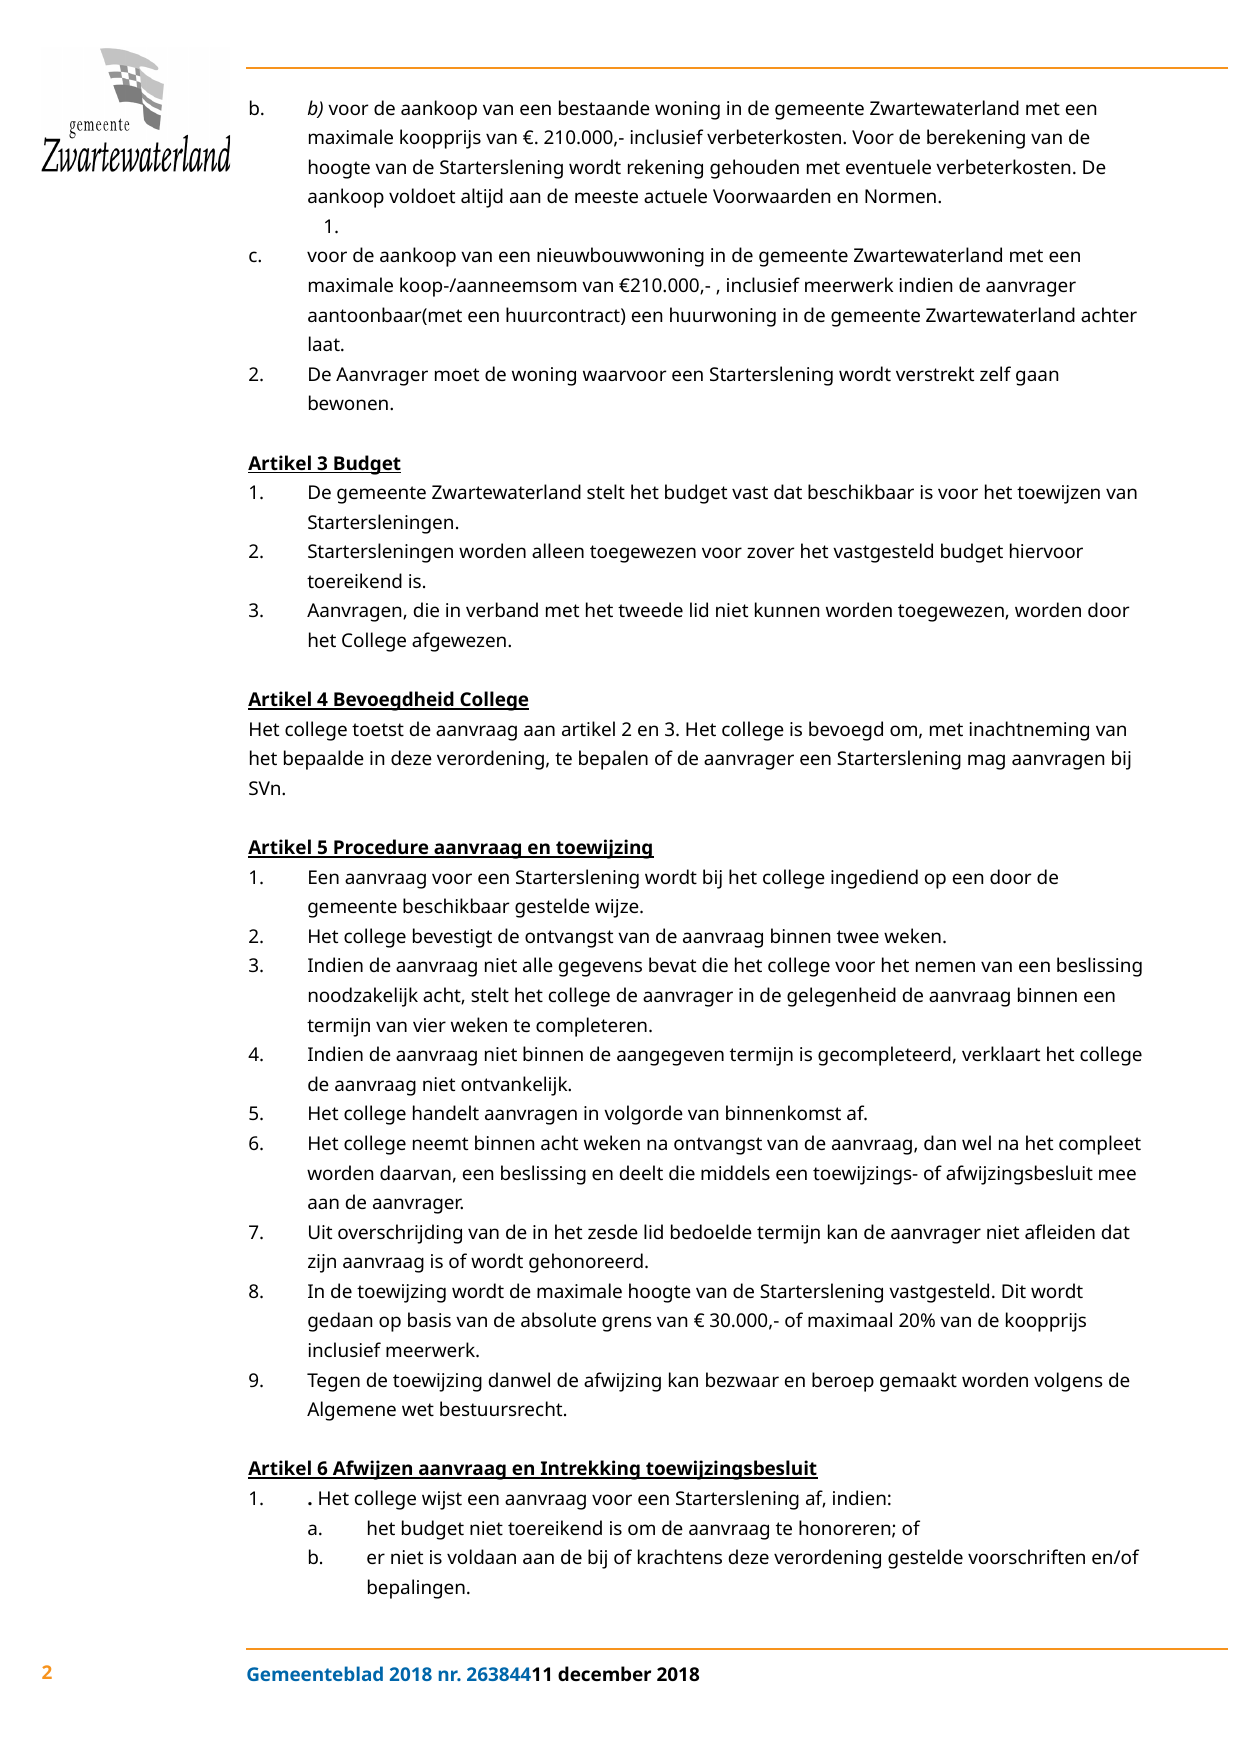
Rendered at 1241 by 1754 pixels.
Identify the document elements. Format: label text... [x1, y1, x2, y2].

list Tegen de toewijzing danwel de afwijzing kan bezwaar en beroep gemaakt worden volgens de Algemene wet bestuursrecht. [248, 1367, 1152, 1422]
list het budget niet toereikend is om de aanvraag te honoreren; of [307, 1515, 1152, 1541]
list De gemeente Zwartewaterland stelt het budget vast dat beschikbaar is voor het toewijzen van Startersleningen. [248, 479, 1152, 535]
list . Het college wijst een aanvraag voor een Starterslening af, indien: [248, 1485, 1152, 1511]
list Aanvragen, die in verband met het tweede lid niet kunnen worden toegewezen, worden door het College afgewezen. [248, 598, 1152, 653]
text Artikel 3 Budget [248, 450, 1152, 476]
list b) voor de aankoop van een bestaande woning in de gemeente Zwartewaterland met een maximale koopprijs van €. 210.000,- inclusief verbeterkosten. Voor de berekening van de hoogte van de Starterslening wordt rekening gehouden met eventuele verbeterkosten. De aankoop voldoet altijd aan de meeste actuele Voorwaarden en Normen. [248, 95, 1152, 209]
list De Aanvrager moet de woning waarvoor een Starterslening wordt verstrekt zelf gaan bewonen. [248, 361, 1152, 416]
list Het college neemt binnen acht weken na ontvangst van de aanvraag, dan wel na het compleet worden daarvan, een beslissing en deelt die middels een toewijzings- of afwijzingsbesluit mee aan de aanvrager. [248, 1130, 1152, 1215]
list Het college bevestigt de ontvangst van de aanvraag binnen twee weken. [248, 923, 1152, 949]
list Het college handelt aanvragen in volgorde van binnenkomst af. [248, 1101, 1152, 1126]
list In de toewijzing wordt de maximale hoogte van de Starterslening vastgesteld. Dit wordt gedaan op basis van de absolute grens van € 30.000,- of maximaal 20% van de koopprijs inclusief meerwerk. [248, 1278, 1152, 1363]
list Uit overschrijding van de in het zesde lid bedoelde termijn kan de aanvrager niet afleiden dat zijn aanvraag is of wordt gehonoreerd. [248, 1219, 1152, 1274]
list Startersleningen worden alleen toegewezen voor zover het vastgesteld budget hiervoor toereikend is. [248, 538, 1152, 594]
text Artikel 6 Afwijzen aanvraag en Intrekking toewijzingsbesluit [248, 1456, 1152, 1481]
list er niet is voldaan aan de bij of krachtens deze verordening gestelde voorschriften en/of bepalingen. [307, 1544, 1152, 1600]
text Het college toetst de aanvraag aan artikel 2 en 3. Het college is bevoegd om, met inachtneming van het bepaalde in deze verordening, te bepalen of de aanvrager een Starterslening mag aanvragen bij SVn. [248, 716, 1152, 801]
list Indien de aanvraag niet alle gegevens bevat die het college voor het nemen van een beslissing noodzakelijk acht, stelt het college de aanvrager in de gelegenheid de aanvraag binnen een termijn van vier weken te completeren. [248, 953, 1152, 1038]
text Artikel 5 Procedure aanvraag en toewijzing [248, 834, 1152, 860]
list Een aanvraag voor een Starterslening wordt bij het college ingediend op een door de gemeente beschikbaar gestelde wijze. [248, 864, 1152, 919]
picture [41, 47, 231, 172]
list voor de aankoop van een nieuwbouwwoning in de gemeente Zwartewaterland met een maximale koop-/aanneemsom van €210.000,- , inclusief meerwerk indien de aanvrager aantoonbaar(met een huurcontract) een huurwoning in de gemeente Zwartewaterland achter laat. [248, 243, 1152, 357]
list Indien de aanvraag niet binnen de aangegeven termijn is gecompleteerd, verklaart het college de aanvraag niet ontvankelijk. [248, 1041, 1152, 1097]
text Artikel 4 Bevoegdheid College [248, 686, 1152, 712]
